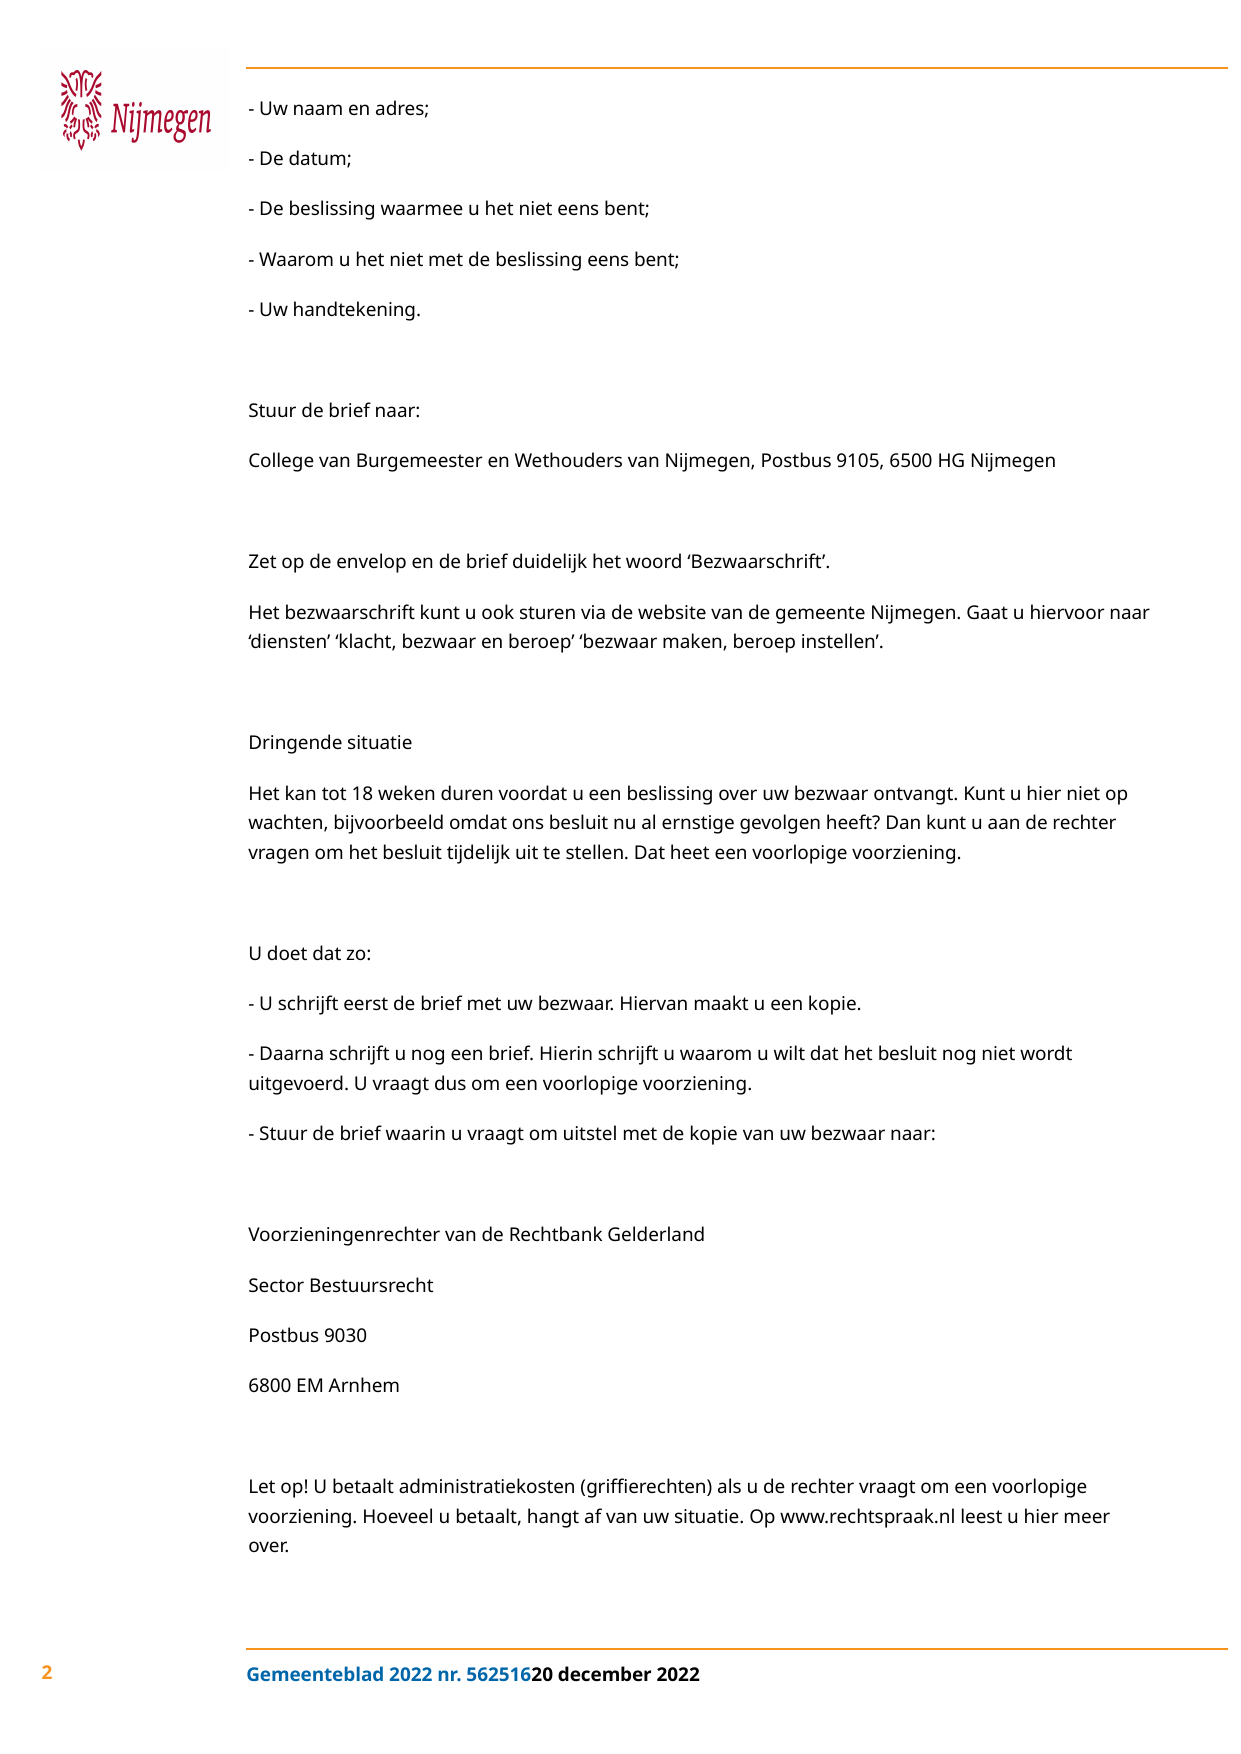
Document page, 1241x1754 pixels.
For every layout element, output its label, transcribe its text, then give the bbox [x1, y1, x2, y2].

text Postbus 9030 [248, 1322, 1152, 1348]
text - De datum; [248, 145, 1152, 171]
text Stuur de brief naar: [248, 397, 1152, 423]
text - U schrijft eerst de brief met uw bezwaar. Hiervan maakt u een kopie. [248, 990, 1152, 1016]
text Sector Bestuursrecht [248, 1272, 1152, 1298]
text Zet op de envelop en de brief duidelijk het woord ‘Bezwaarschrift’. [248, 548, 1152, 574]
text - De beslissing waarmee u het niet eens bent; [248, 196, 1152, 221]
text - Stuur de brief waarin u vraagt om uitstel met de kopie van uw bezwaar naar: [248, 1121, 1152, 1146]
text - Uw handtekening. [248, 296, 1152, 322]
text Dringende situatie [248, 729, 1152, 755]
text Het bezwaarschrift kunt u ook sturen via de website van de gemeente Nijmegen. Gaat u hiervoor naar ‘diensten’ ‘klacht, bezwaar en beroep’ ‘bezwaar maken, beroep instellen’. [248, 599, 1152, 654]
text - Daarna schrijft u nog een brief. Hierin schrijft u waarom u wilt dat het besluit nog niet wordt uitgevoerd. U vraagt dus om een voorlopige voorziening. [248, 1041, 1152, 1096]
text College van Burgemeester en Wethouders van Nijmegen, Postbus 9105, 6500 HG Nijmegen [248, 448, 1152, 473]
text 6800 EM Arnhem [248, 1373, 1152, 1398]
text Let op! U betaalt administratiekosten (griffierechten) als u de rechter vraagt om een voorlopige voorziening. Hoeveel u betaalt, hangt af van uw situatie. Op www.rechtspraak.nl leest u hier meer over. [248, 1473, 1152, 1558]
text Voorzieningenrechter van de Rechtbank Gelderland [248, 1221, 1152, 1247]
text - Uw naam en adres; [248, 95, 1152, 121]
text U doet dat zo: [248, 940, 1152, 966]
picture [41, 47, 231, 172]
text - Waarom u het niet met de beslissing eens bent; [248, 246, 1152, 272]
text Het kan tot 18 weken duren voordat u een beslissing over uw bezwaar ontvangt. Kunt u hier niet op wachten, bijvoorbeeld omdat ons besluit nu al ernstige gevolgen heeft? Dan kunt u aan de rechter vragen om het besluit tijdelijk uit te stellen. Dat heet een voorlopige voorziening. [248, 780, 1152, 865]
